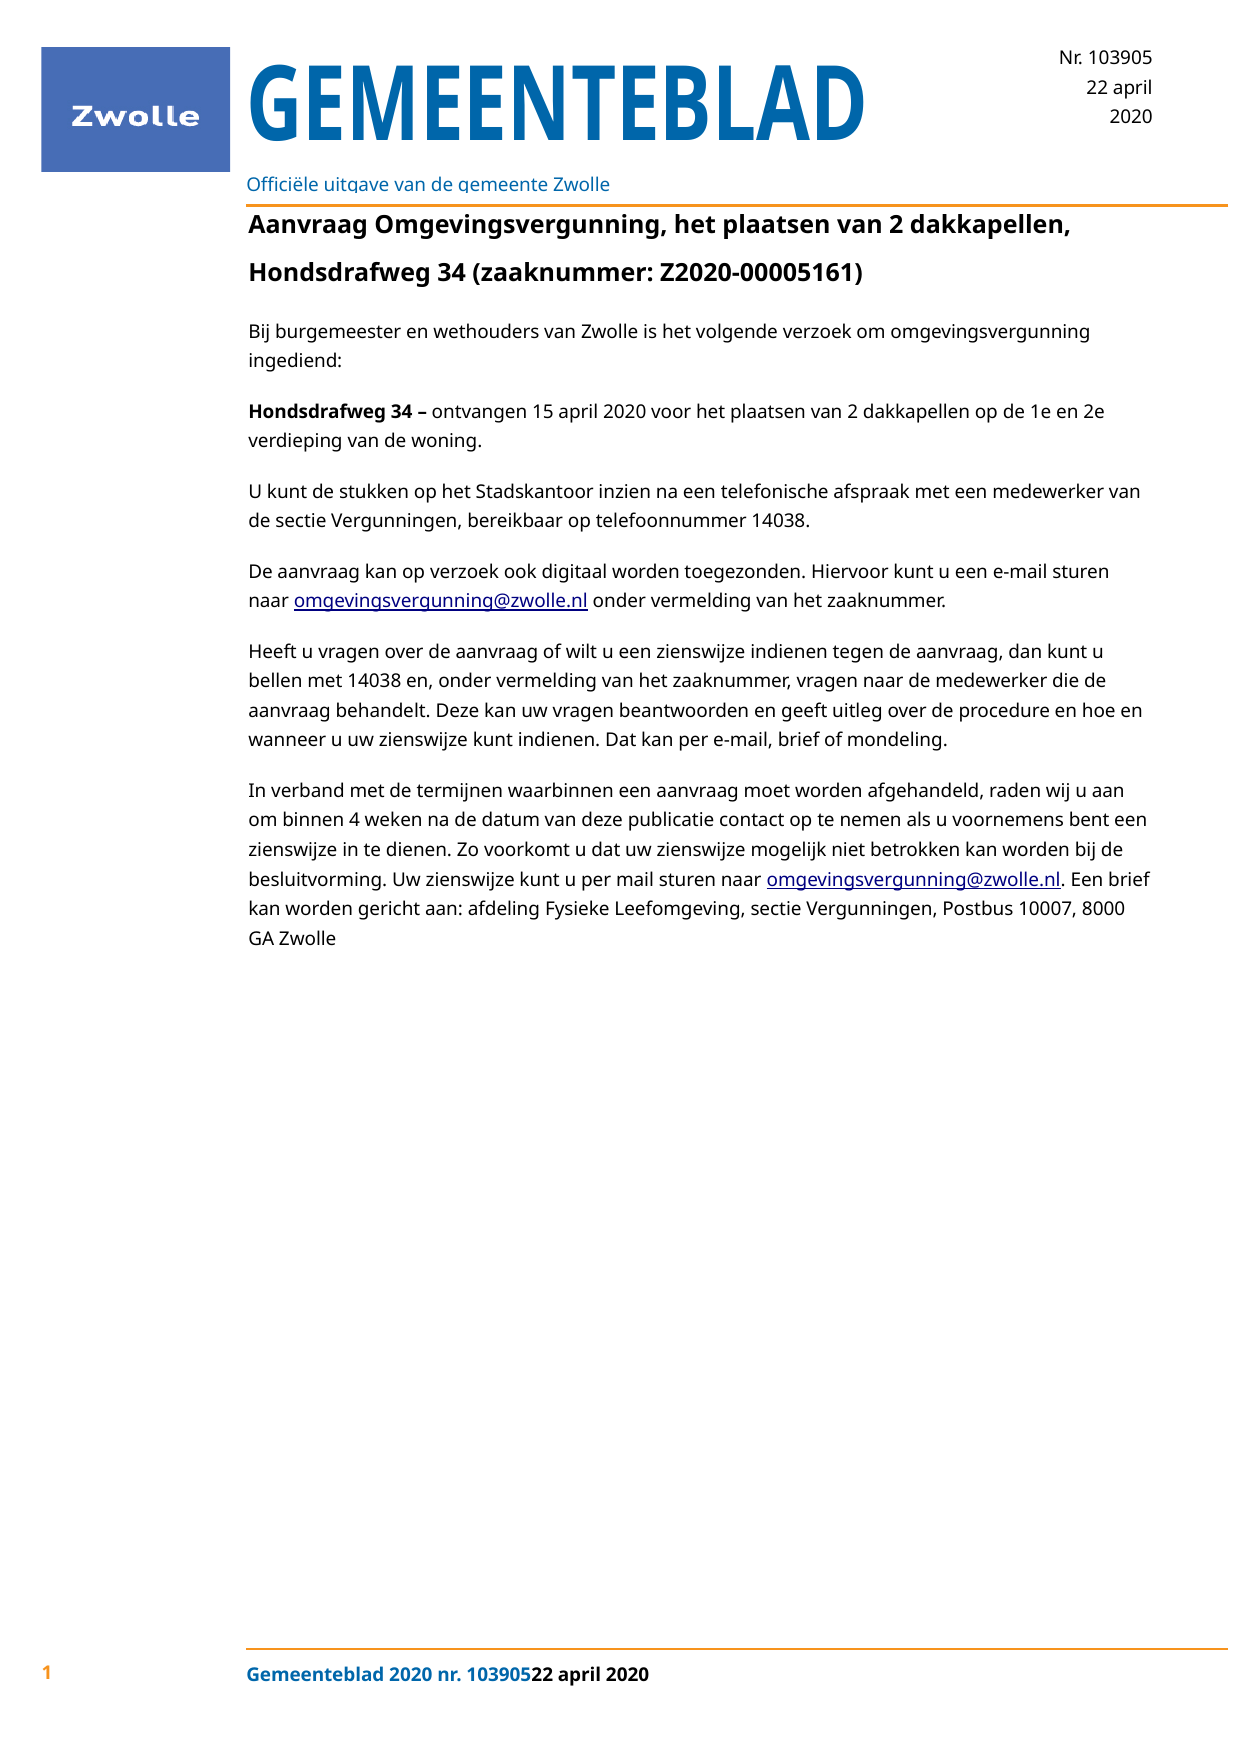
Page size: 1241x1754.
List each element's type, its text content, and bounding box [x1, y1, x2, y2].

text Heeft u vragen over de aanvraag of wilt u een zienswijze indienen tegen de aanvraag, dan kunt u bellen met 14038 en, onder vermelding van het zaaknummer, vragen naar de medewerker die de aanvraag behandelt. Deze kan uw vragen beantwoorden en geeft uitleg over de procedure en hoe en wanneer u uw zienswijze kunt indienen. Dat kan per e-mail, brief of mondeling. [248, 638, 1152, 752]
text In verband met de termijnen waarbinnen een aanvraag moet worden afgehandeld, raden wij u aan om binnen 4 weken na de datum van deze publicatie contact op te nemen als u voornemens bent een zienswijze in te dienen. Zo voorkomt u dat uw zienswijze mogelijk niet betrokken kan worden bij de besluitvorming. Uw zienswijze kunt u per mail sturen naar omgevingsvergunning@zwolle.nl. Een brief kan worden gericht aan: afdeling Fysieke Leefomgeving, sectie Vergunningen, Postbus 10007, 8000 GA Zwolle [248, 777, 1152, 951]
text De aanvraag kan op verzoek ook digitaal worden toegezonden. Hiervoor kunt u een e-mail sturen naar omgevingsvergunning@zwolle.nl onder vermelding van het zaaknummer. [248, 558, 1152, 613]
text Hondsdrafweg 34 – ontvangen 15 april 2020 voor het plaatsen van 2 dakkapellen op de 1e en 2e verdieping van de woning. [248, 398, 1152, 453]
picture [41, 47, 231, 172]
text U kunt de stukken op het Stadskantoor inzien na een telefonische afspraak met een medewerker van de sectie Vergunningen, bereikbaar op telefoonnummer 14038. [248, 478, 1152, 533]
text Aanvraag Omgevingsvergunning, het plaatsen van 2 dakkapellen, Hondsdrafweg 34 (zaaknummer: Z2020-00005161) [248, 207, 1152, 288]
text Bij burgemeester en wethouders van Zwolle is het volgende verzoek om omgevingsvergunning ingediend: [248, 318, 1152, 373]
